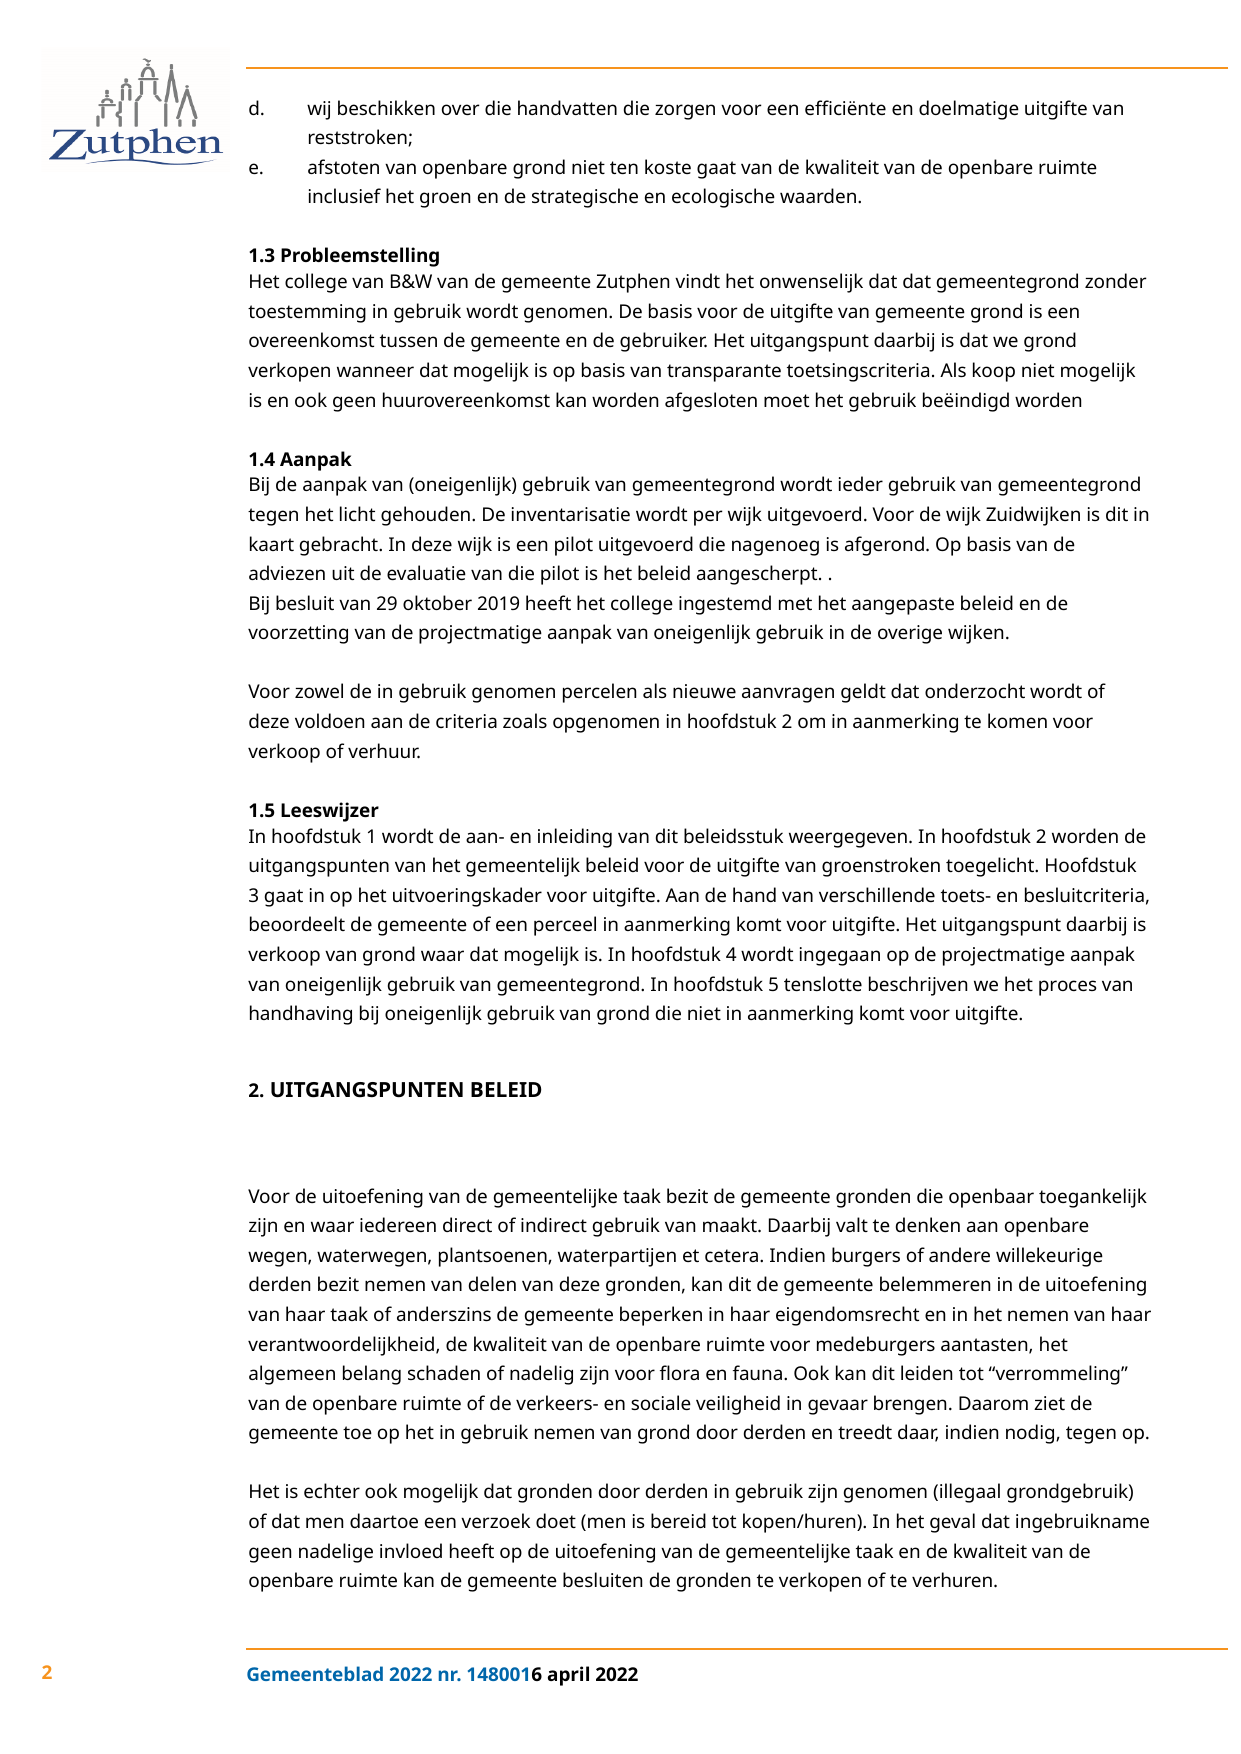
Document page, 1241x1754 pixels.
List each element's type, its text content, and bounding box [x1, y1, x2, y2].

text Bij de aanpak van (oneigenlijk) gebruik van gemeentegrond wordt ieder gebruik van gemeentegrond tegen het licht gehouden. De inventarisatie wordt per wijk uitgevoerd. Voor de wijk Zuidwijken is dit in kaart gebracht. In deze wijk is een pilot uitgevoerd die nagenoeg is afgerond. Op basis van de adviezen uit de evaluatie van die pilot is het beleid aangescherpt. . [248, 472, 1152, 586]
list wij beschikken over die handvatten die zorgen voor een efficiënte en doelmatige uitgifte van reststroken; [248, 95, 1152, 150]
text Het is echter ook mogelijk dat gronden door derden in gebruik zijn genomen (illegaal grondgebruik) of dat men daartoe een verzoek doet (men is bereid tot kopen/huren). In het geval dat ingebruikname geen nadelige invloed heeft op de uitoefening van de gemeentelijke taak en de kwaliteit van de openbare ruimte kan de gemeente besluiten de gronden te verkopen of te verhuren. [248, 1479, 1152, 1593]
text Voor de uitoefening van de gemeentelijke taak bezit de gemeente gronden die openbaar toegankelijk zijn en waar iedereen direct of indirect gebruik van maakt. Daarbij valt te denken aan openbare wegen, waterwegen, plantsoenen, waterpartijen et cetera. Indien burgers of andere willekeurige derden bezit nemen van delen van deze gronden, kan dit de gemeente belemmeren in de uitoefening van haar taak of anderszins de gemeente beperken in haar eigendomsrecht en in het nemen van haar verantwoordelijkheid, de kwaliteit van de openbare ruimte voor medeburgers aantasten, het algemeen belang schaden of nadelig zijn voor flora en fauna. Ook kan dit leiden tot “verrommeling” van de openbare ruimte of de verkeers- en sociale veiligheid in gevaar brengen. Daarom ziet de gemeente toe op het in gebruik nemen van grond door derden en treedt daar, indien nodig, tegen op. [248, 1183, 1152, 1445]
text 1.4 Aanpak [248, 446, 1152, 472]
text 1.5 Leeswijzer [248, 797, 1152, 823]
list afstoten van openbare grond niet ten koste gaat van de kwaliteit van de openbare ruimte inclusief het groen en de strategische en ecologische waarden. [248, 154, 1152, 209]
text 2. UITGANGSPUNTEN BELEID [248, 1076, 1152, 1104]
text In hoofdstuk 1 wordt de aan- en inleiding van dit beleidsstuk weergegeven. In hoofdstuk 2 worden de uitgangspunten van het gemeentelijk beleid voor de uitgifte van groenstroken toegelicht. Hoofdstuk 3 gaat in op het uitvoeringskader voor uitgifte. Aan de hand van verschillende toets- en besluitcriteria, beoordeelt de gemeente of een perceel in aanmerking komt voor uitgifte. Het uitgangspunt daarbij is verkoop van grond waar dat mogelijk is. In hoofdstuk 4 wordt ingegaan op de projectmatige aanpak van oneigenlijk gebruik van gemeentegrond. In hoofdstuk 5 tenslotte beschrijven we het proces van handhaving bij oneigenlijk gebruik van grond die niet in aanmerking komt voor uitgifte. [248, 823, 1152, 1026]
text Voor zowel de in gebruik genomen percelen als nieuwe aanvragen geldt dat onderzocht wordt of deze voldoen aan de criteria zoals opgenomen in hoofdstuk 2 om in aanmerking te komen voor verkoop of verhuur. [248, 679, 1152, 764]
text Het college van B&W van de gemeente Zutphen vindt het onwenselijk dat dat gemeentegrond zonder toestemming in gebruik wordt genomen. De basis voor de uitgifte van gemeente grond is een overeenkomst tussen de gemeente en de gebruiker. Het uitgangspunt daarbij is dat we grond verkopen wanneer dat mogelijk is op basis van transparante toetsingscriteria. Als koop niet mogelijk is en ook geen huurovereenkomst kan worden afgesloten moet het gebruik beëindigd worden [248, 268, 1152, 412]
text Bij besluit van 29 oktober 2019 heeft het college ingestemd met het aangepaste beleid en de voorzetting van de projectmatige aanpak van oneigenlijk gebruik in de overige wijken. [248, 590, 1152, 645]
text 1.3 Probleemstelling [248, 243, 1152, 268]
picture [41, 47, 231, 172]
